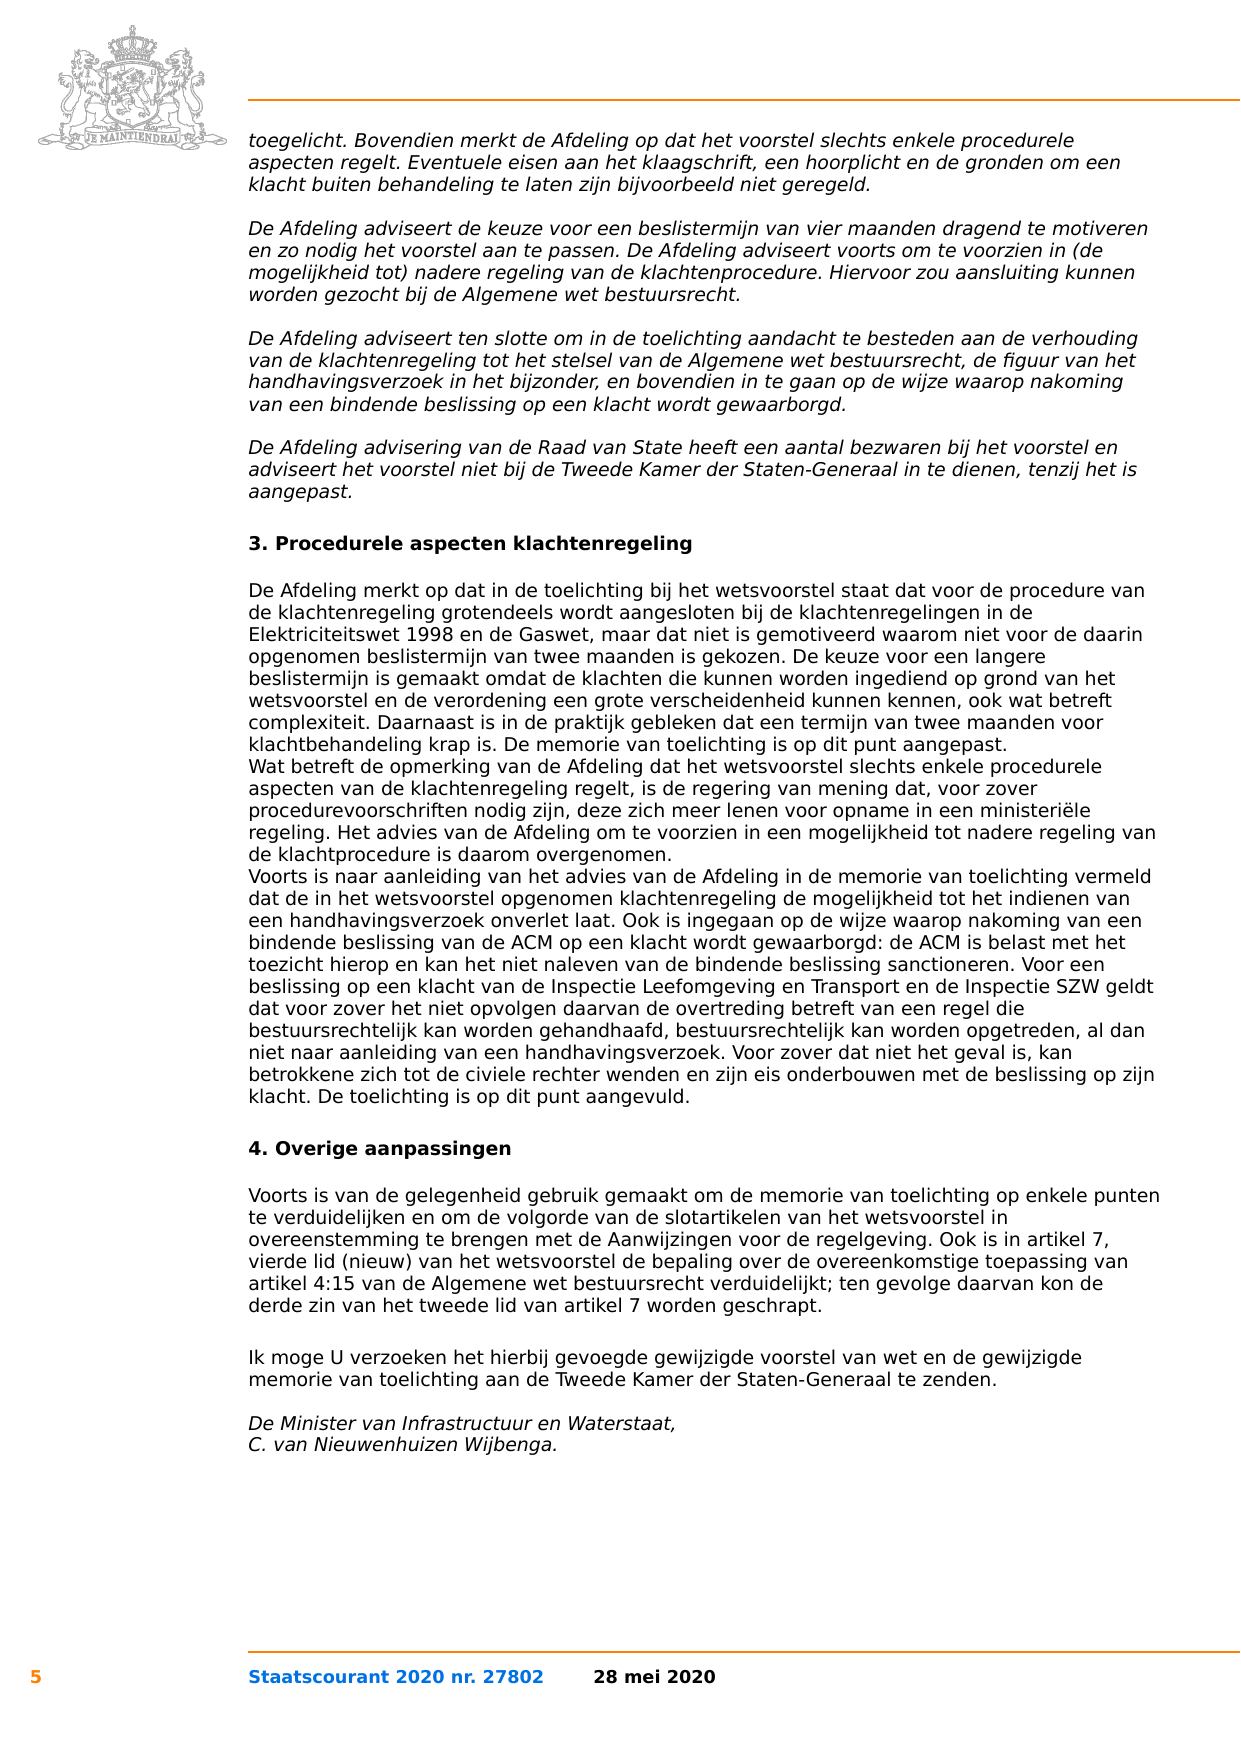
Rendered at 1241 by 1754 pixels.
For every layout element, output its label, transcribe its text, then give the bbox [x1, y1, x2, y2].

text Voorts is naar aanleiding van het advies van de Afdeling in de memorie van toelichting vermeld dat de in het wetsvoorstel opgenomen klachtenregeling de mogelijkheid tot het indienen van een handhavingsverzoek onverlet laat. Ook is ingegaan op de wijze waarop nakoming van een bindende beslissing van de ACM op een klacht wordt gewaarborgd: de ACM is belast met het toezicht hierop en kan het niet naleven van de bindende beslissing sanctioneren. Voor een beslissing op een klacht van de Inspectie Leefomgeving en Transport en de Inspectie SZW geldt dat voor zover het niet opvolgen daarvan de overtreding betreft van een regel die bestuursrechtelijk kan worden gehandhaafd, bestuursrechtelijk kan worden opgetreden, al dan niet naar aanleiding van een handhavingsverzoek. Voor zover dat niet het geval is, kan betrokkene zich tot de civiele rechter wenden en zijn eis onderbouwen met de beslissing op zijn klacht. De toelichting is op dit punt aangevuld. [248, 866, 1163, 1108]
text Voorts is van de gelegenheid gebruik gemaakt om de memorie van toelichting op enkele punten te verduidelijken en om de volgorde van de slotartikelen van het wetsvoorstel in overeenstemming te brengen met de Aanwijzingen voor de regelgeving. Ook is in artikel 7, vierde lid (nieuw) van het wetsvoorstel de bepaling over de overeenkomstige toepassing van artikel 4:15 van de Algemene wet bestuursrecht verduidelijkt; ten gevolge daarvan kon de derde zin van het tweede lid van artikel 7 worden geschrapt. [248, 1185, 1163, 1317]
picture [38, 25, 227, 150]
text De Afdeling advisering van de Raad van State heeft een aantal bezwaren bij het voorstel en adviseert het voorstel niet bij de Tweede Kamer der Staten-Generaal in te dienen, tenzij het is aangepast. [248, 437, 1163, 503]
text toegelicht. Bovendien merkt de Afdeling op dat het voorstel slechts enkele procedurele aspecten regelt. Eventuele eisen aan het klaagschrift, een hoorplicht en de gronden om een klacht buiten behandeling te laten zijn bijvoorbeeld niet geregeld. [248, 130, 1163, 196]
text De Afdeling adviseert de keuze voor een beslistermijn van vier maanden dragend te motiveren en zo nodig het voorstel aan te passen. De Afdeling adviseert voorts om te voorzien in (de mogelijkheid tot) nadere regeling van de klachtenprocedure. Hiervoor zou aansluiting kunnen worden gezocht bij de Algemene wet bestuursrecht. [248, 218, 1163, 306]
subtitle 4. Overige aanpassingen [248, 1138, 1163, 1160]
text Ik moge U verzoeken het hierbij gevoegde gewijzigde voorstel van wet en de gewijzigde memorie van toelichting aan de Tweede Kamer der Staten-Generaal te zenden. [248, 1347, 1163, 1391]
subtitle 3. Procedurele aspecten klachtenregeling [248, 533, 1163, 555]
text De Minister van Infrastructuur en Waterstaat, C. van Nieuwenhuizen Wijbenga. [248, 1412, 1163, 1456]
text Wat betreft de opmerking van de Afdeling dat het wetsvoorstel slechts enkele procedurele aspecten van de klachtenregeling regelt, is de regering van mening dat, voor zover procedurevoorschriften nodig zijn, deze zich meer lenen voor opname in een ministeriële regeling. Het advies van de Afdeling om te voorzien in een mogelijkheid tot nadere regeling van de klachtprocedure is daarom overgenomen. [248, 756, 1163, 866]
text De Afdeling merkt op dat in de toelichting bij het wetsvoorstel staat dat voor de procedure van de klachtenregeling grotendeels wordt aangesloten bij de klachtenregelingen in de Elektriciteitswet 1998 en de Gaswet, maar dat niet is gemotiveerd waarom niet voor de daarin opgenomen beslistermijn van twee maanden is gekozen. De keuze voor een langere beslistermijn is gemaakt omdat de klachten die kunnen worden ingediend op grond van het wetsvoorstel en de verordening een grote verscheidenheid kunnen kennen, ook wat betreft complexiteit. Daarnaast is in de praktijk gebleken dat een termijn van twee maanden voor klachtbehandeling krap is. De memorie van toelichting is op dit punt aangepast. [248, 580, 1163, 756]
text De Afdeling adviseert ten slotte om in de toelichting aandacht te besteden aan de verhouding van de klachtenregeling tot het stelsel van de Algemene wet bestuursrecht, de figuur van het handhavingsverzoek in het bijzonder, en bovendien in te gaan op de wijze waarop nakoming van een bindende beslissing op een klacht wordt gewaarborgd. [248, 327, 1163, 415]
